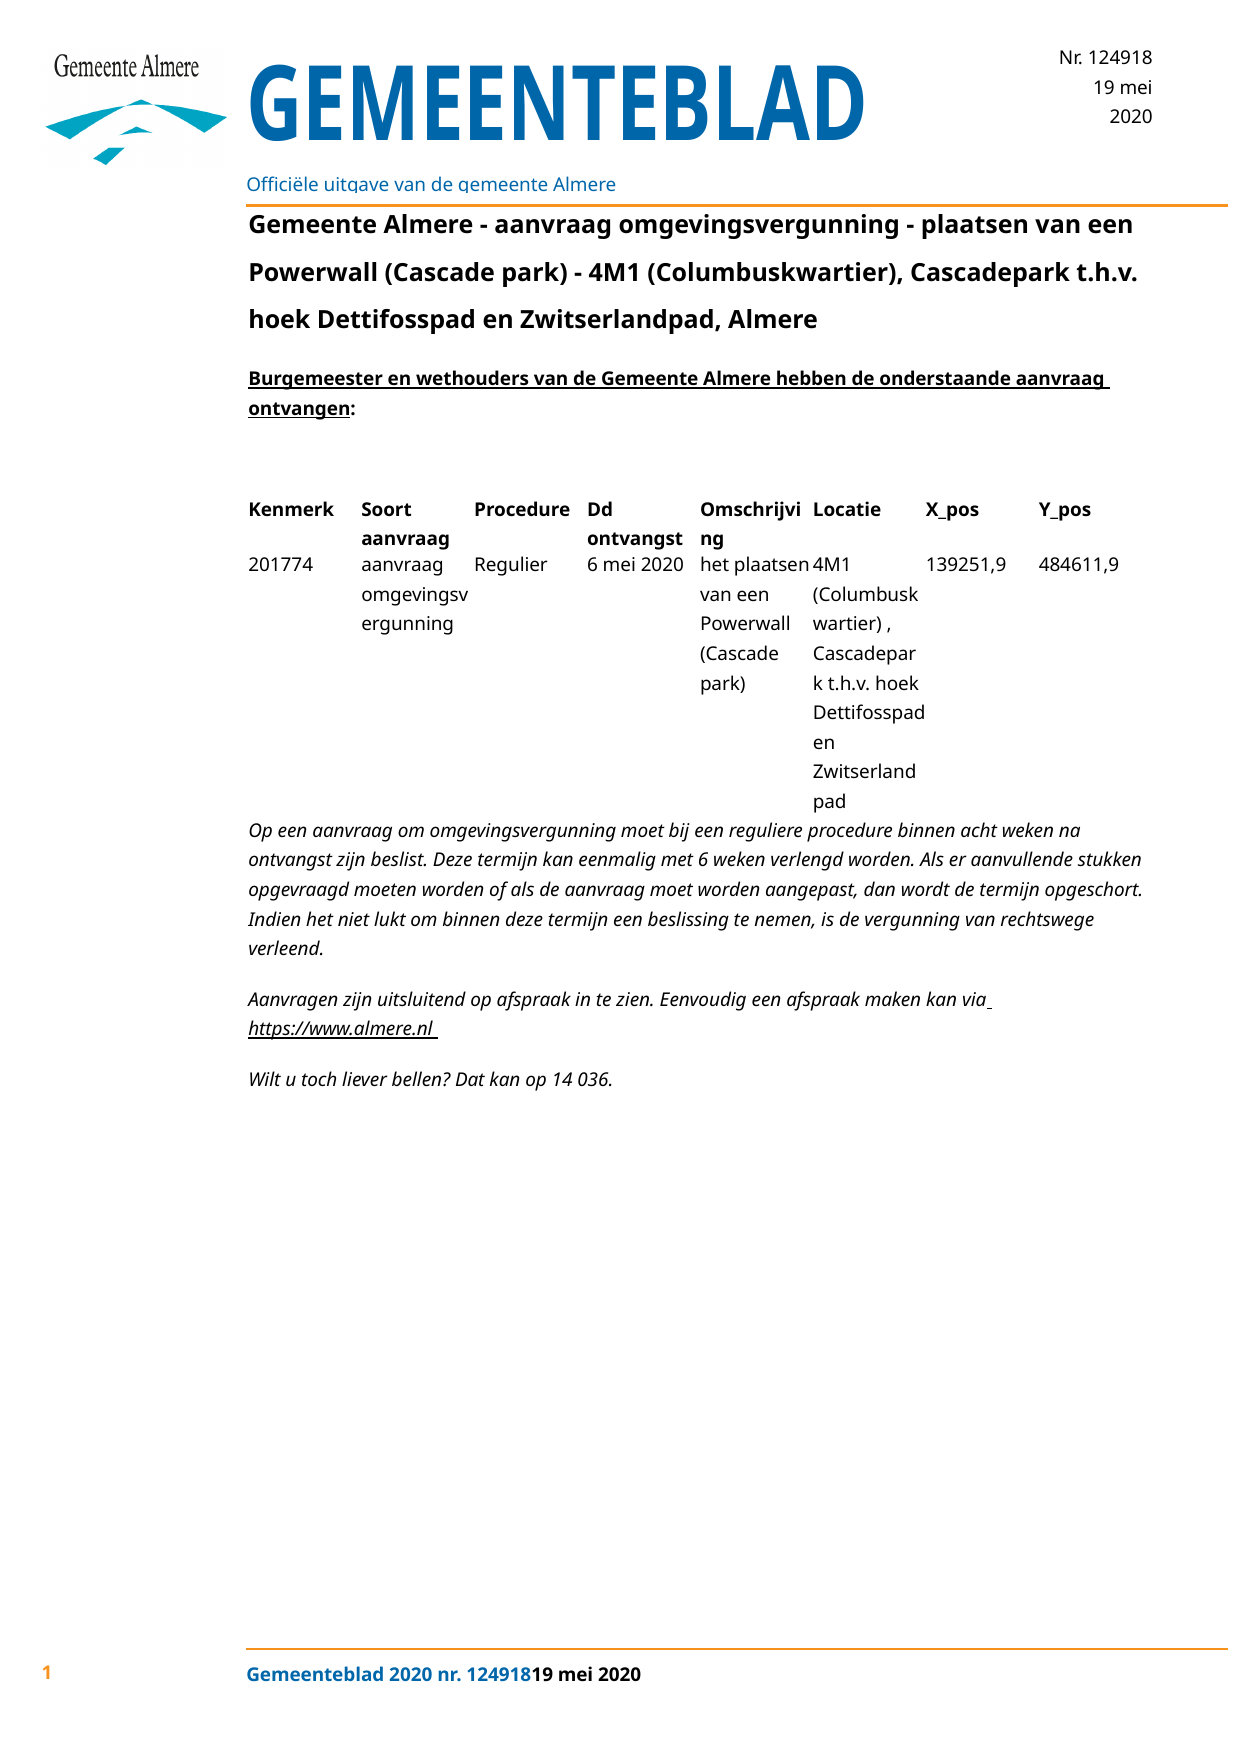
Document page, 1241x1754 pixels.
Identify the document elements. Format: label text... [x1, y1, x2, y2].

table_cell 139251,9 [926, 551, 1038, 814]
table_header Kenmerk [248, 496, 361, 551]
text Burgemeester en wethouders van de Gemeente Almere hebben de onderstaande aanvraag ontvangen: [248, 366, 1152, 421]
text Op een aanvraag om omgevingsvergunning moet bij een reguliere procedure binnen acht weken na ontvangst zijn beslist. Deze termijn kan eenmalig met 6 weken verlengd worden. Als er aanvullende stukken opgevraagd moeten worden of als de aanvraag moet worden aangepast, dan wordt de termijn opgeschort. Indien het niet lukt om binnen deze termijn een beslissing te nemen, is de vergunning van rechtswege verleend. [248, 817, 1152, 961]
table_cell 484611,9 [1039, 551, 1152, 814]
table_cell 4M1 (Columbuskwartier) , Cascadepark t.h.v. hoek Dettifosspad en Zwitserlandpad [813, 551, 926, 814]
table_cell aanvraag omgevingsvergunning [361, 551, 474, 814]
table_header X_pos [926, 496, 1038, 551]
table_header Omschrijving [700, 496, 813, 551]
table_cell het plaatsen van een Powerwall (Cascade park) [700, 551, 813, 814]
table_cell 201774 [248, 551, 361, 814]
table_header Procedure [474, 496, 587, 551]
table_header Locatie [813, 496, 926, 551]
table_header Soort aanvraag [361, 496, 474, 551]
table_cell 6 mei 2020 [587, 551, 700, 814]
text Wilt u toch liever bellen? Dat kan op 14 036. [248, 1066, 1152, 1091]
text Gemeente Almere - aanvraag omgevingsvergunning - plaatsen van een Powerwall (Cascade park) - 4M1 (Columbuskwartier), Cascadepark t.h.v. hoek Dettifosspad en Zwitserlandpad, Almere [248, 207, 1152, 336]
table_header Dd ontvangst [587, 496, 700, 551]
text Aanvragen zijn uitsluitend op afspraak in te zien. Eenvoudig een afspraak maken kan via https://www.almere.nl [248, 986, 1152, 1041]
picture [41, 47, 231, 172]
table_header Y_pos [1039, 496, 1152, 551]
table_cell Regulier [474, 551, 587, 814]
